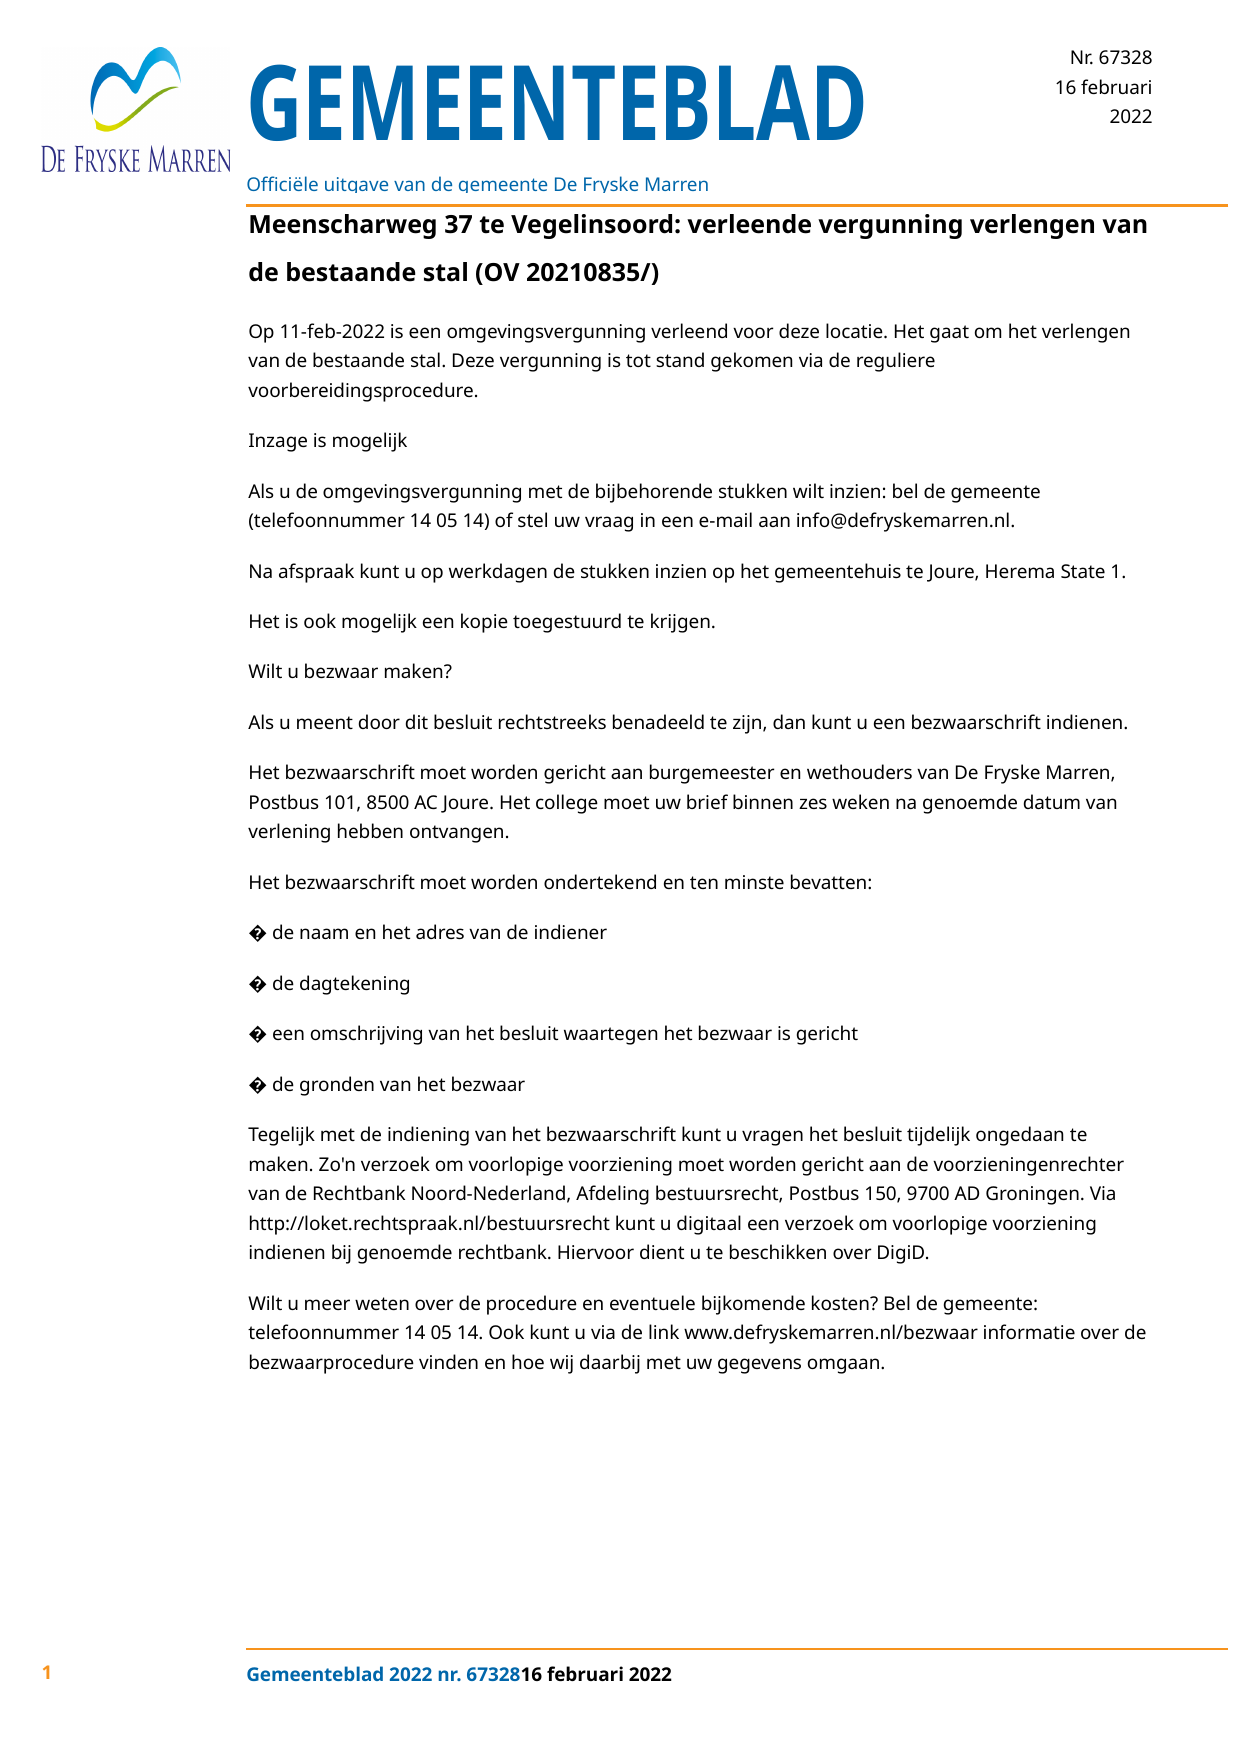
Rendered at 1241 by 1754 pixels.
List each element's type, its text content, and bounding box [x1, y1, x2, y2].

picture [41, 47, 231, 172]
text � de gronden van het bezwaar [248, 1071, 1152, 1097]
text Inzage is mogelijk [248, 427, 1152, 453]
text � de dagtekening [248, 970, 1152, 996]
text Als u de omgevingsvergunning met de bijbehorende stukken wilt inzien: bel de gemeente (telefoonnummer 14 05 14) of stel uw vraag in een e-mail aan info@defryskemarren.nl. [248, 478, 1152, 533]
text Het bezwaarschrift moet worden gericht aan burgemeester en wethouders van De Fryske Marren, Postbus 101, 8500 AC Joure. Het college moet uw brief binnen zes weken na genoemde datum van verlening hebben ontvangen. [248, 759, 1152, 844]
text Als u meent door dit besluit rechtstreeks benadeeld te zijn, dan kunt u een bezwaarschrift indienen. [248, 709, 1152, 735]
text Wilt u meer weten over de procedure en eventuele bijkomende kosten? Bel de gemeente: telefoonnummer 14 05 14. Ook kunt u via de link www.defryskemarren.nl/bezwaar informatie over de bezwaarprocedure vinden en hoe wij daarbij met uw gegevens omgaan. [248, 1290, 1152, 1375]
text Tegelijk met de indiening van het bezwaarschrift kunt u vragen het besluit tijdelijk ongedaan te maken. Zo'n verzoek om voorlopige voorziening moet worden gericht aan de voorzieningenrechter van de Rechtbank Noord-Nederland, Afdeling bestuursrecht, Postbus 150, 9700 AD Groningen. Via http://loket.rechtspraak.nl/bestuursrecht kunt u digitaal een verzoek om voorlopige voorziening indienen bij genoemde rechtbank. Hiervoor dient u te beschikken over DigiD. [248, 1121, 1152, 1265]
text Wilt u bezwaar maken? [248, 659, 1152, 684]
text Het bezwaarschrift moet worden ondertekend en ten minste bevatten: [248, 869, 1152, 895]
text � een omschrijving van het besluit waartegen het bezwaar is gericht [248, 1020, 1152, 1046]
text � de naam en het adres van de indiener [248, 919, 1152, 945]
text Het is ook mogelijk een kopie toegestuurd te krijgen. [248, 608, 1152, 634]
text Na afspraak kunt u op werkdagen de stukken inzien op het gemeentehuis te Joure, Herema State 1. [248, 558, 1152, 584]
text Op 11-feb-2022 is een omgevingsvergunning verleend voor deze locatie. Het gaat om het verlengen van de bestaande stal. Deze vergunning is tot stand gekomen via de reguliere voorbereidingsprocedure. [248, 318, 1152, 403]
text Meenscharweg 37 te Vegelinsoord: verleende vergunning verlengen van de bestaande stal (OV 20210835/) [248, 207, 1152, 288]
